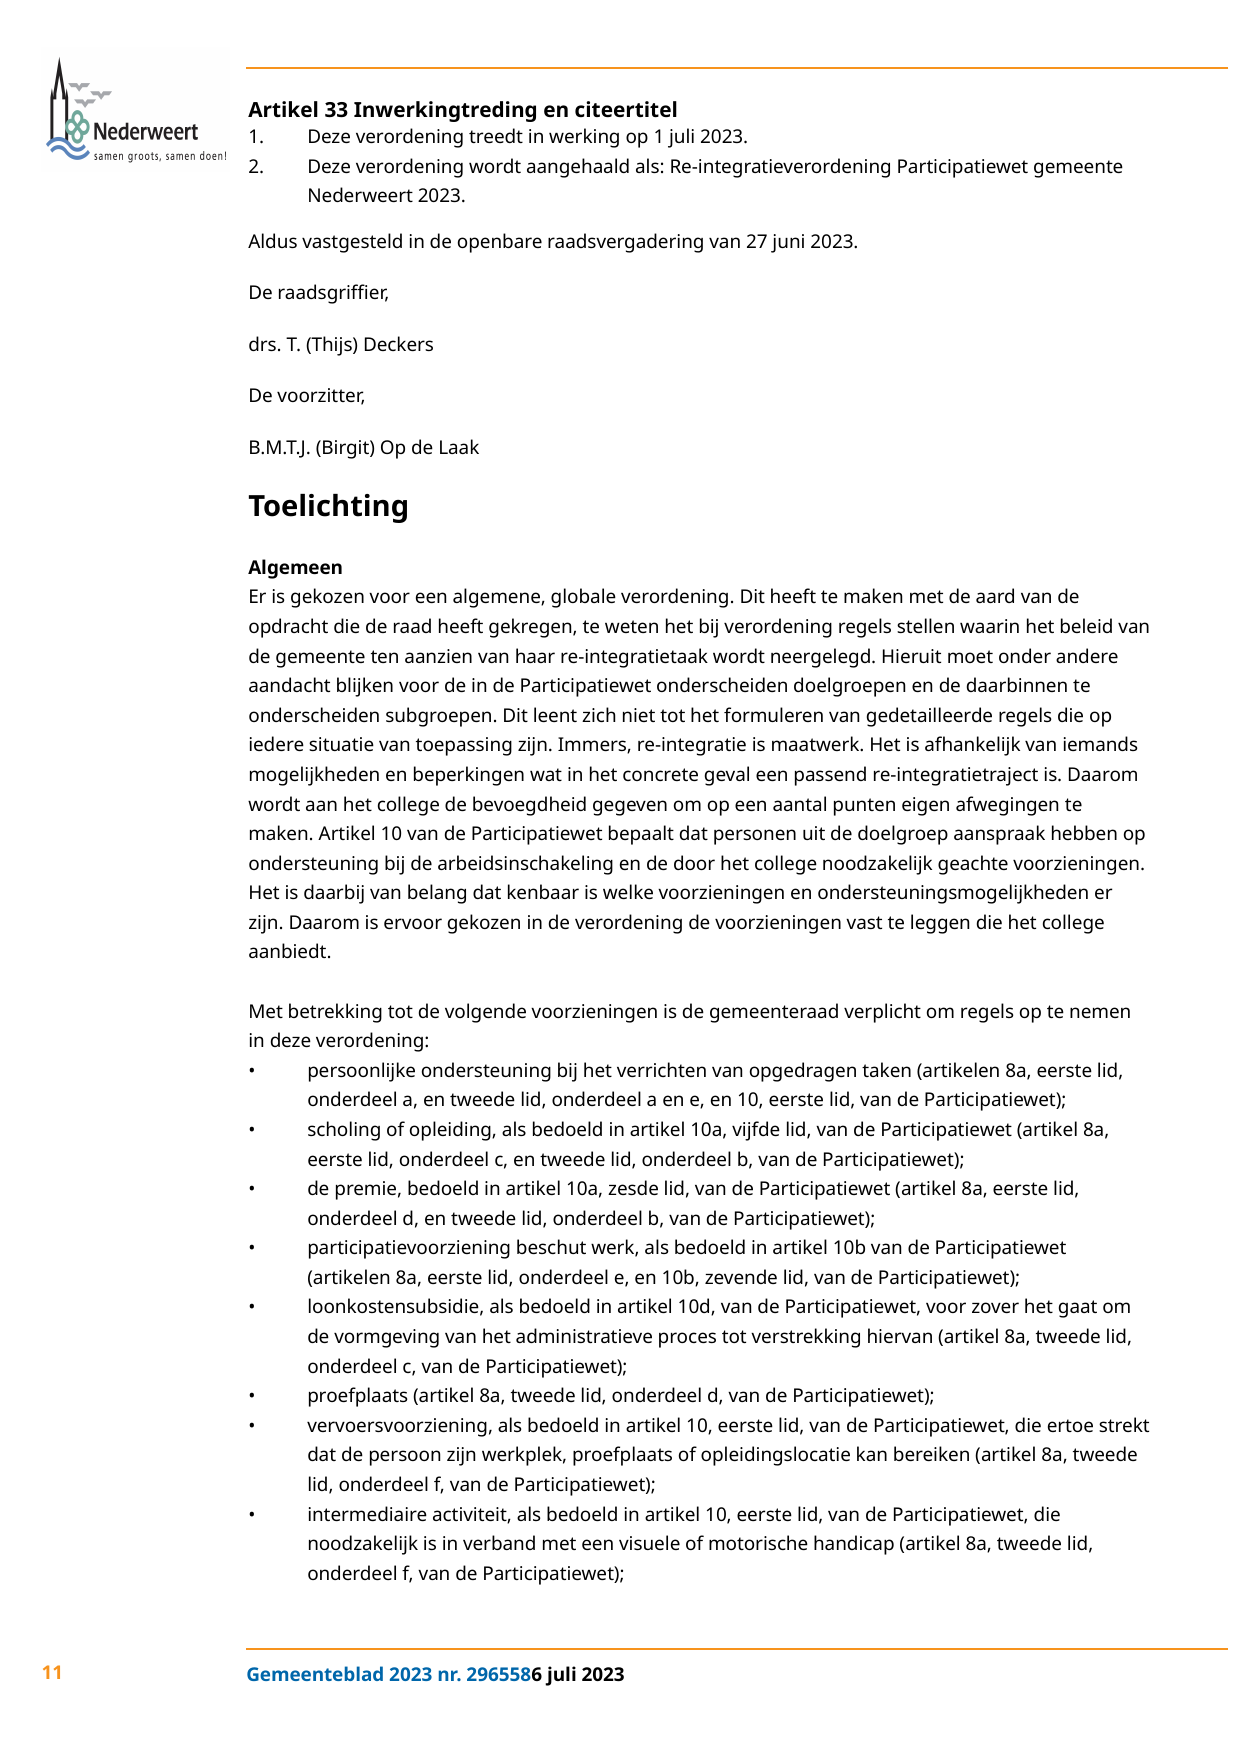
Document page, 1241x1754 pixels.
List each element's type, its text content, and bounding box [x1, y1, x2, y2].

text Met betrekking tot de volgende voorzieningen is de gemeenteraad verplicht om regels op te nemen in deze verordening: [248, 998, 1152, 1053]
text Er is gekozen voor een algemene, globale verordening. Dit heeft te maken met de aard van de opdracht die de raad heeft gekregen, te weten het bij verordening regels stellen waarin het beleid van de gemeente ten aanzien van haar re-integratietaak wordt neergelegd. Hieruit moet onder andere aandacht blijken voor de in de Participatiewet onderscheiden doelgroepen en de daarbinnen te onderscheiden subgroepen. Dit leent zich niet tot het formuleren van gedetailleerde regels die op iedere situatie van toepassing zijn. Immers, re-integratie is maatwerk. Het is afhankelijk van iemands mogelijkheden en beperkingen wat in het concrete geval een passend re-integratietraject is. Daarom wordt aan het college de bevoegdheid gegeven om op een aantal punten eigen afwegingen te maken. Artikel 10 van de Participatiewet bepaalt dat personen uit de doelgroep aanspraak hebben op ondersteuning bij de arbeidsinschakeling en de door het college noodzakelijk geachte voorzieningen. Het is daarbij van belang dat kenbaar is welke voorzieningen en ondersteuningsmogelijkheden er zijn. Daarom is ervoor gekozen in de verordening de voorzieningen vast te leggen die het college aanbiedt. [248, 584, 1152, 964]
text Artikel 33 Inwerkingtreding en citeertitel [248, 95, 1152, 123]
list intermediaire activiteit, als bedoeld in artikel 10, eerste lid, van de Participatiewet, die noodzakelijk is in verband met een visuele of motorische handicap (artikel 8a, tweede lid, onderdeel f, van de Participatiewet); [248, 1501, 1152, 1586]
list scholing of opleiding, als bedoeld in artikel 10a, vijfde lid, van de Participatiewet (artikel 8a, eerste lid, onderdeel c, en tweede lid, onderdeel b, van de Participatiewet); [248, 1116, 1152, 1172]
list loonkostensubsidie, als bedoeld in artikel 10d, van de Participatiewet, voor zover het gaat om de vormgeving van het administratieve proces tot verstrekking hiervan (artikel 8a, tweede lid, onderdeel c, van de Participatiewet); [248, 1294, 1152, 1379]
text De voorzitter, [248, 382, 1152, 408]
list de premie, bedoeld in artikel 10a, zesde lid, van de Participatiewet (artikel 8a, eerste lid, onderdeel d, en tweede lid, onderdeel b, van de Participatiewet); [248, 1175, 1152, 1231]
list participatievoorziening beschut werk, als bedoeld in artikel 10b van de Participatiewet (artikelen 8a, eerste lid, onderdeel e, en 10b, zevende lid, van de Participatiewet); [248, 1234, 1152, 1290]
list Deze verordening treedt in werking op 1 juli 2023. [248, 123, 1152, 149]
text De raadsgriffier, [248, 279, 1152, 305]
list persoonlijke ondersteuning bij het verrichten van opgedragen taken (artikelen 8a, eerste lid, onderdeel a, en tweede lid, onderdeel a en e, en 10, eerste lid, van de Participatiewet); [248, 1057, 1152, 1112]
text Toelichting [248, 485, 1152, 525]
list Deze verordening wordt aangehaald als: Re-integratieverordening Participatiewet gemeente Nederweert 2023. [248, 153, 1152, 208]
list proefplaats (artikel 8a, tweede lid, onderdeel d, van de Participatiewet); [248, 1382, 1152, 1408]
text drs. T. (Thijs) Deckers [248, 331, 1152, 357]
text Algemeen [248, 554, 1152, 580]
list vervoersvoorziening, als bedoeld in artikel 10, eerste lid, van de Participatiewet, die ertoe strekt dat de persoon zijn werkplek, proefplaats of opleidingslocatie kan bereiken (artikel 8a, tweede lid, onderdeel f, van de Participatiewet); [248, 1412, 1152, 1497]
text Aldus vastgesteld in de openbare raadsvergadering van 27 juni 2023. [248, 228, 1152, 254]
picture [41, 47, 231, 172]
text B.M.T.J. (Birgit) Op de Laak [248, 434, 1152, 459]
